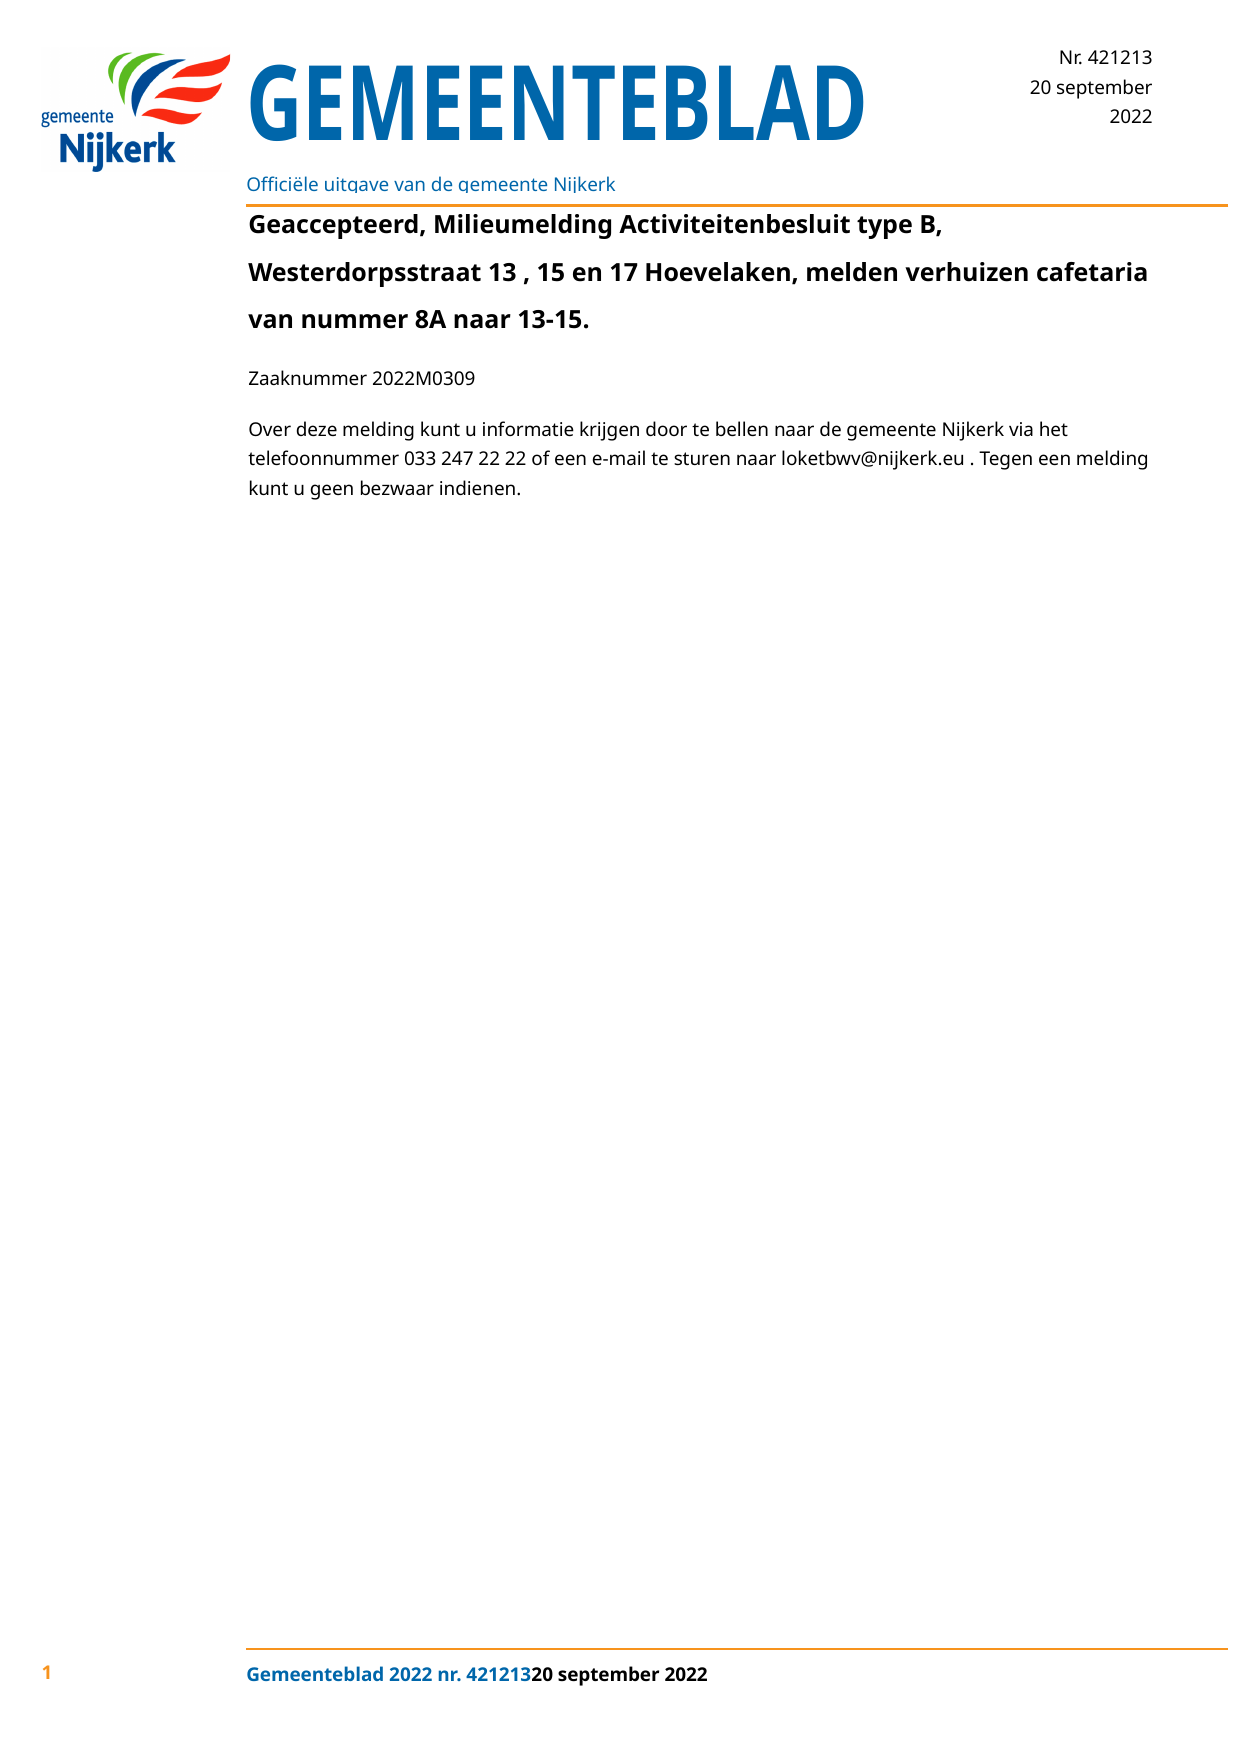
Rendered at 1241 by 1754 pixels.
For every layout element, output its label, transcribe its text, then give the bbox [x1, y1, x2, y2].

text Zaaknummer 2022M0309 [248, 366, 1152, 391]
text Over deze melding kunt u informatie krijgen door te bellen naar de gemeente Nijkerk via het telefoonnummer 033 247 22 22 of een e-mail te sturen naar loketbwv@nijkerk.eu . Tegen een melding kunt u geen bezwaar indienen. [248, 416, 1152, 501]
picture [41, 47, 231, 172]
text Geaccepteerd, Milieumelding Activiteitenbesluit type B, Westerdorpsstraat 13 , 15 en 17 Hoevelaken, melden verhuizen cafetaria van nummer 8A naar 13-15. [248, 207, 1152, 336]
